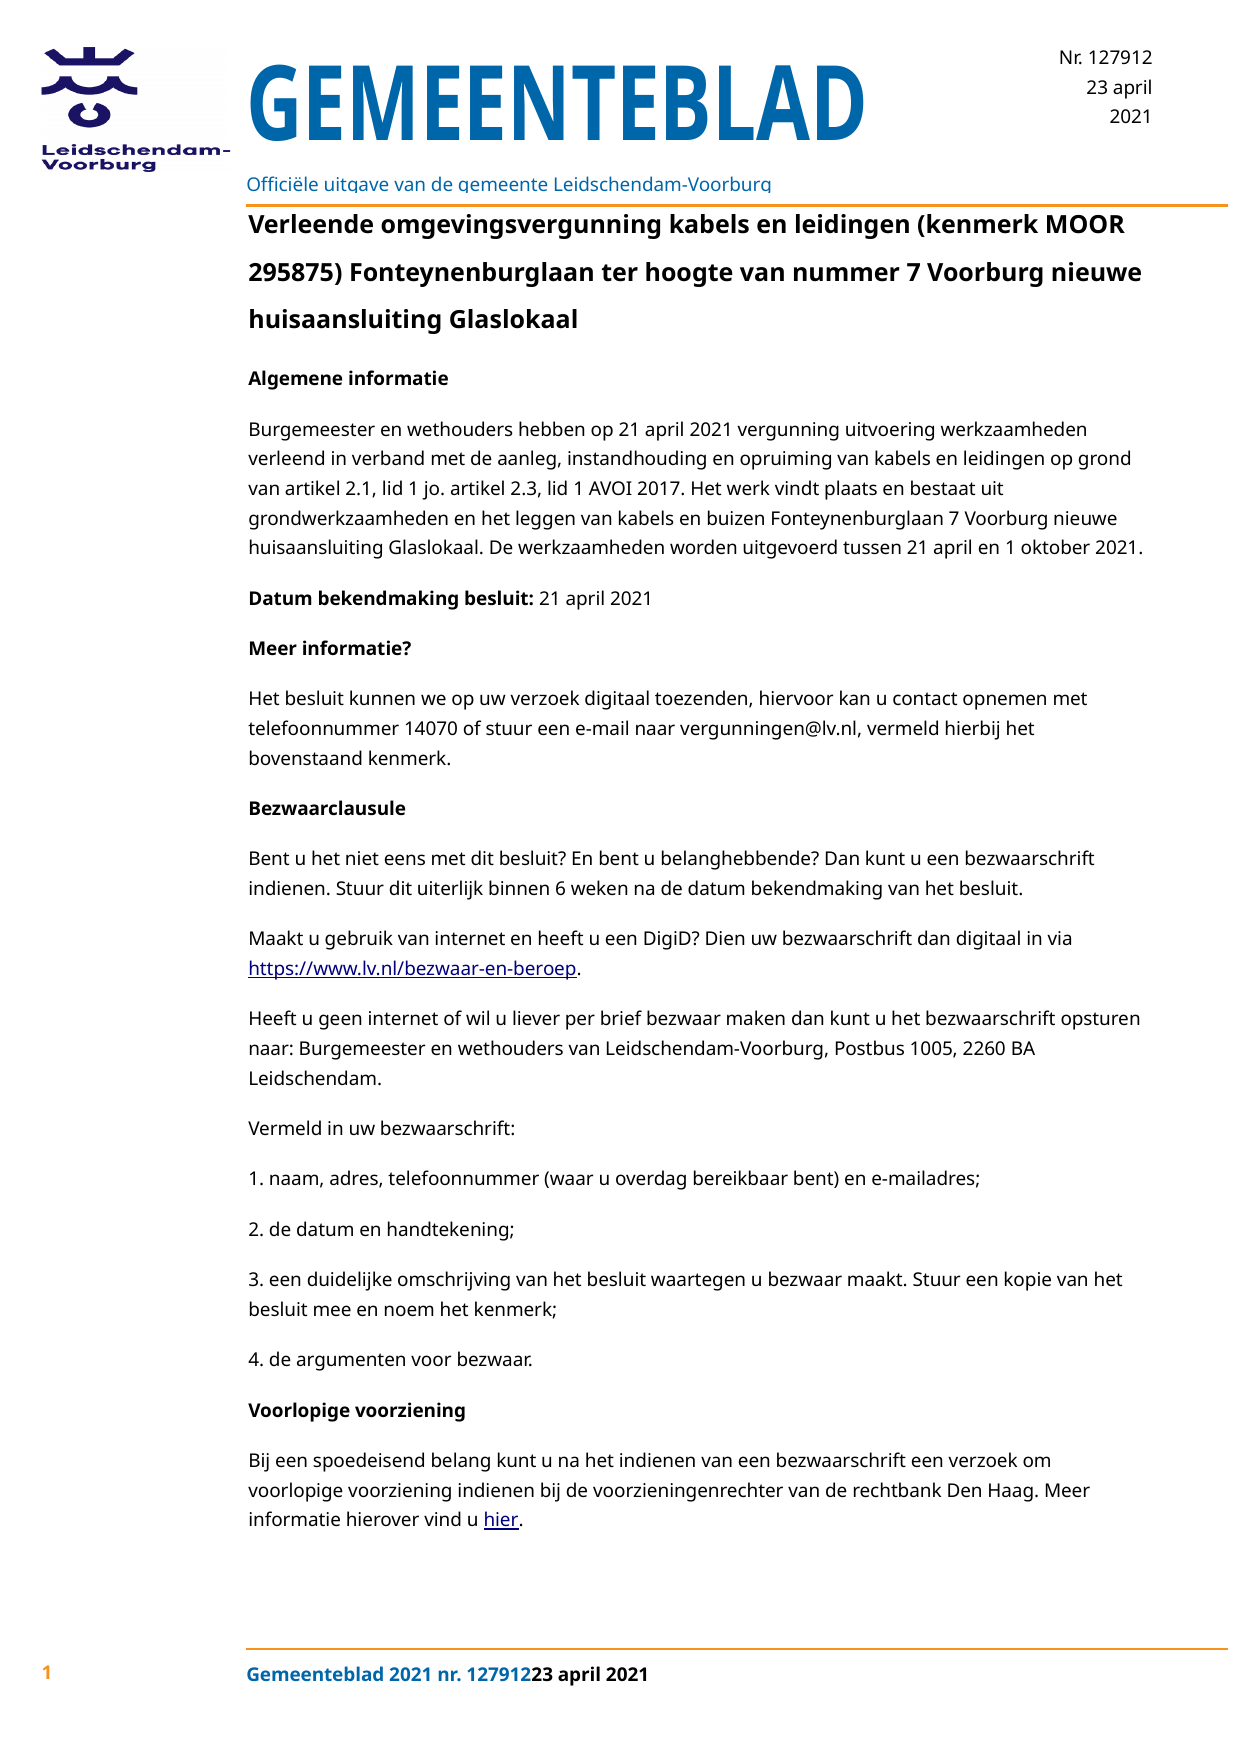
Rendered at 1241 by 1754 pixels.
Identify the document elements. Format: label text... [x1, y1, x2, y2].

text 3. een duidelijke omschrijving van het besluit waartegen u bezwaar maakt. Stuur een kopie van het besluit mee en noem het kenmerk; [248, 1266, 1152, 1322]
text 1. naam, adres, telefoonnummer (waar u overdag bereikbaar bent) en e-mailadres; [248, 1166, 1152, 1191]
text Vermeld in uw bezwaarschrift: [248, 1115, 1152, 1141]
text 2. de datum en handtekening; [248, 1216, 1152, 1242]
text Maakt u gebruik van internet en heeft u een DigiD? Dien uw bezwaarschrift dan digitaal in via https://www.lv.nl/bezwaar-en-beroep. [248, 926, 1152, 981]
text Heeft u geen internet of wil u liever per brief bezwaar maken dan kunt u het bezwaarschrift opsturen naar: Burgemeester en wethouders van Leidschendam-Voorburg, Postbus 1005, 2260 BA Leidschendam. [248, 1006, 1152, 1090]
text Meer informatie? [248, 635, 1152, 661]
text Algemene informatie [248, 366, 1152, 391]
picture [41, 47, 231, 172]
text Verleende omgevingsvergunning kabels en leidingen (kenmerk MOOR 295875) Fonteynenburglaan ter hoogte van nummer 7 Voorburg nieuwe huisaansluiting Glaslokaal [248, 207, 1152, 336]
text Bezwaarclausule [248, 795, 1152, 821]
text Datum bekendmaking besluit: 21 april 2021 [248, 585, 1152, 610]
text Bij een spoedeisend belang kunt u na het indienen van een bezwaarschrift een verzoek om voorlopige voorziening indienen bij de voorzieningenrechter van de rechtbank Den Haag. Meer informatie hierover vind u hier. [248, 1447, 1152, 1532]
text Bent u het niet eens met dit besluit? En bent u belanghebbende? Dan kunt u een bezwaarschrift indienen. Stuur dit uiterlijk binnen 6 weken na de datum bekendmaking van het besluit. [248, 846, 1152, 901]
text Burgemeester en wethouders hebben op 21 april 2021 vergunning uitvoering werkzaamheden verleend in verband met de aanleg, instandhouding en opruiming van kabels en leidingen op grond van artikel 2.1, lid 1 jo. artikel 2.3, lid 1 AVOI 2017. Het werk vindt plaats en bestaat uit grondwerkzaamheden en het leggen van kabels en buizen Fonteynenburglaan 7 Voorburg nieuwe huisaansluiting Glaslokaal. De werkzaamheden worden uitgevoerd tussen 21 april en 1 oktober 2021. [248, 416, 1152, 560]
text Het besluit kunnen we op uw verzoek digitaal toezenden, hiervoor kan u contact opnemen met telefoonnummer 14070 of stuur een e-mail naar vergunningen@lv.nl, vermeld hierbij het bovenstaand kenmerk. [248, 686, 1152, 770]
text Voorlopige voorziening [248, 1397, 1152, 1422]
text 4. de argumenten voor bezwaar. [248, 1346, 1152, 1372]
